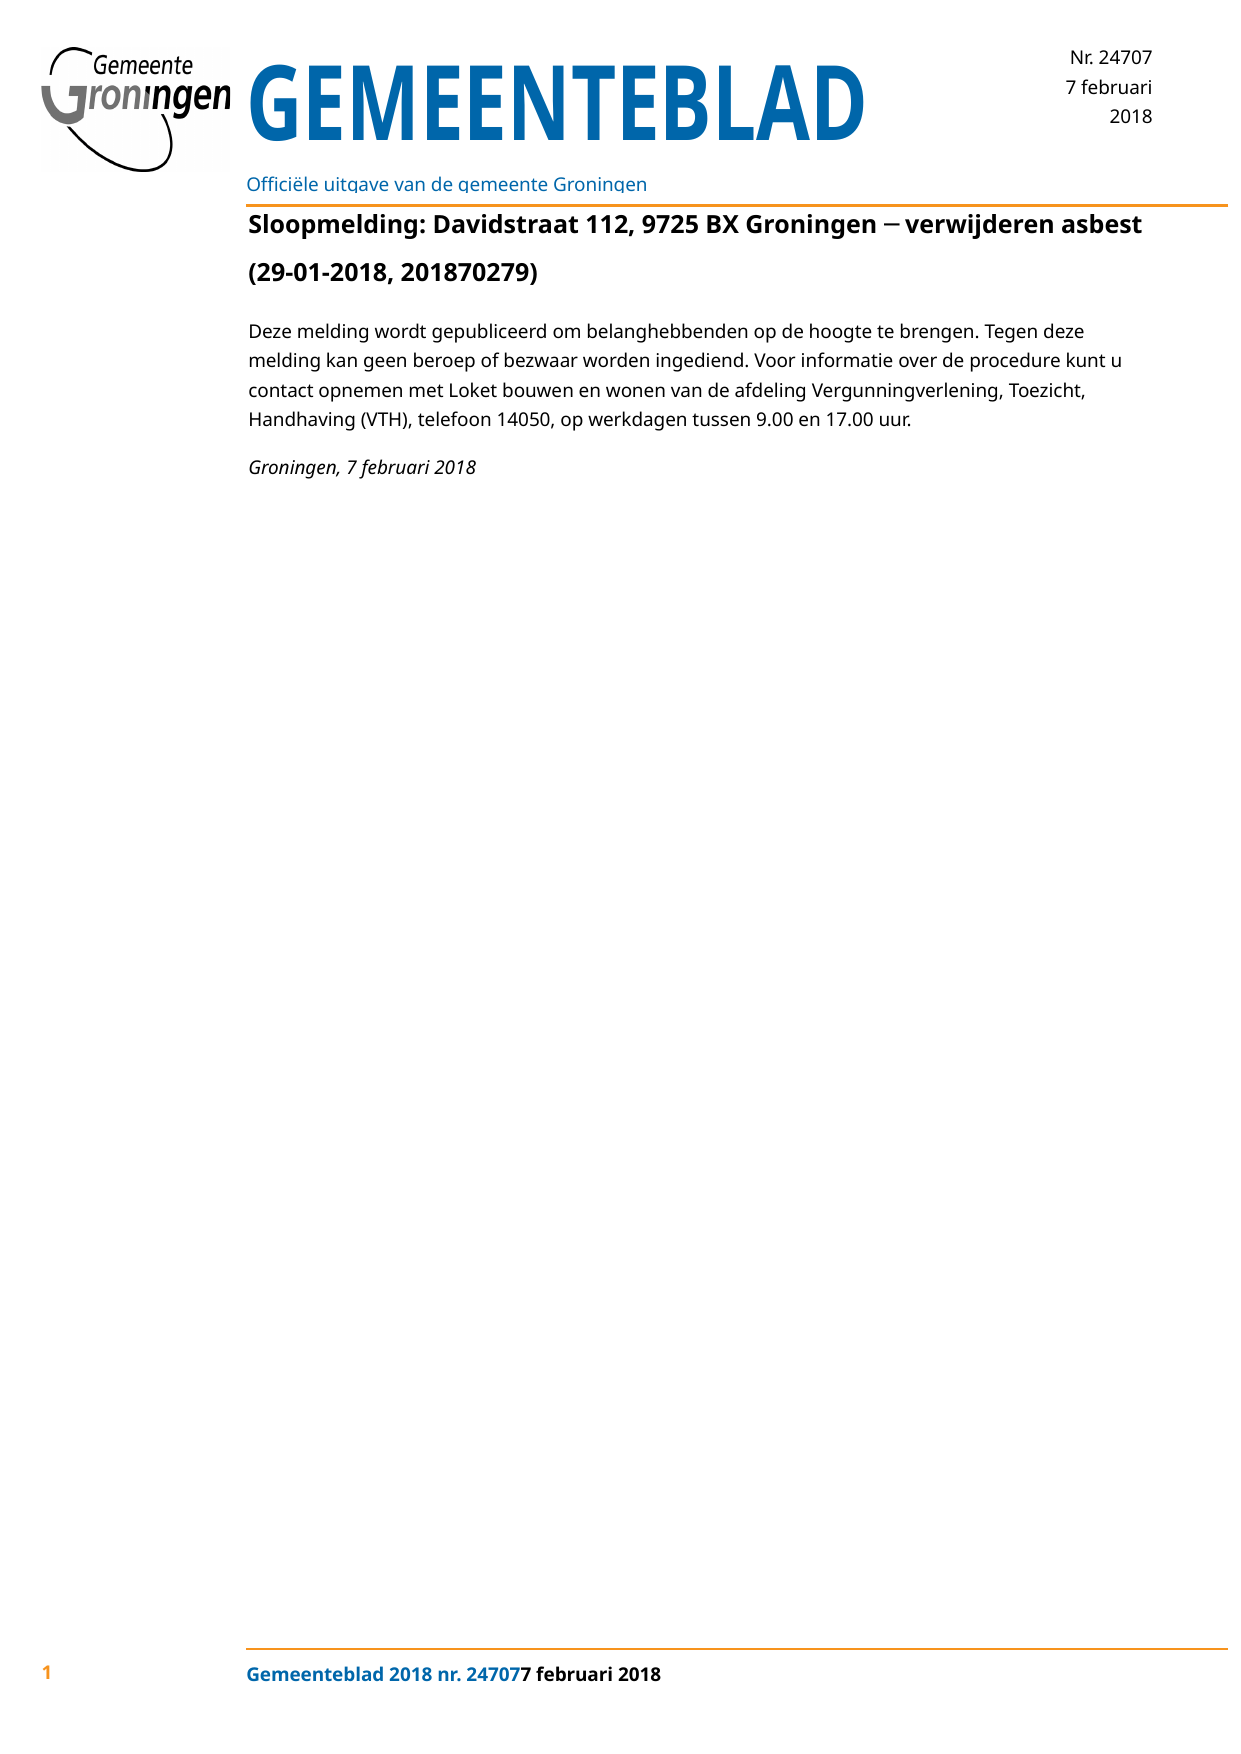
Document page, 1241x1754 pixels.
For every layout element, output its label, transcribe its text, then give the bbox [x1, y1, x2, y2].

text Deze melding wordt gepubliceerd om belanghebbenden op de hoogte te brengen. Tegen deze melding kan geen beroep of bezwaar worden ingediend. Voor informatie over de procedure kunt u contact opnemen met Loket bouwen en wonen van de afdeling Vergunningverlening, Toezicht, Handhaving (VTH), telefoon 14050, op werkdagen tussen 9.00 en 17.00 uur. [248, 318, 1152, 432]
text Groningen, 7 februari 2018 [248, 454, 1152, 480]
text Sloopmelding: Davidstraat 112, 9725 BX Groningen ─ verwijderen asbest (29-01-2018, 201870279) [248, 207, 1152, 288]
picture [41, 47, 231, 172]
